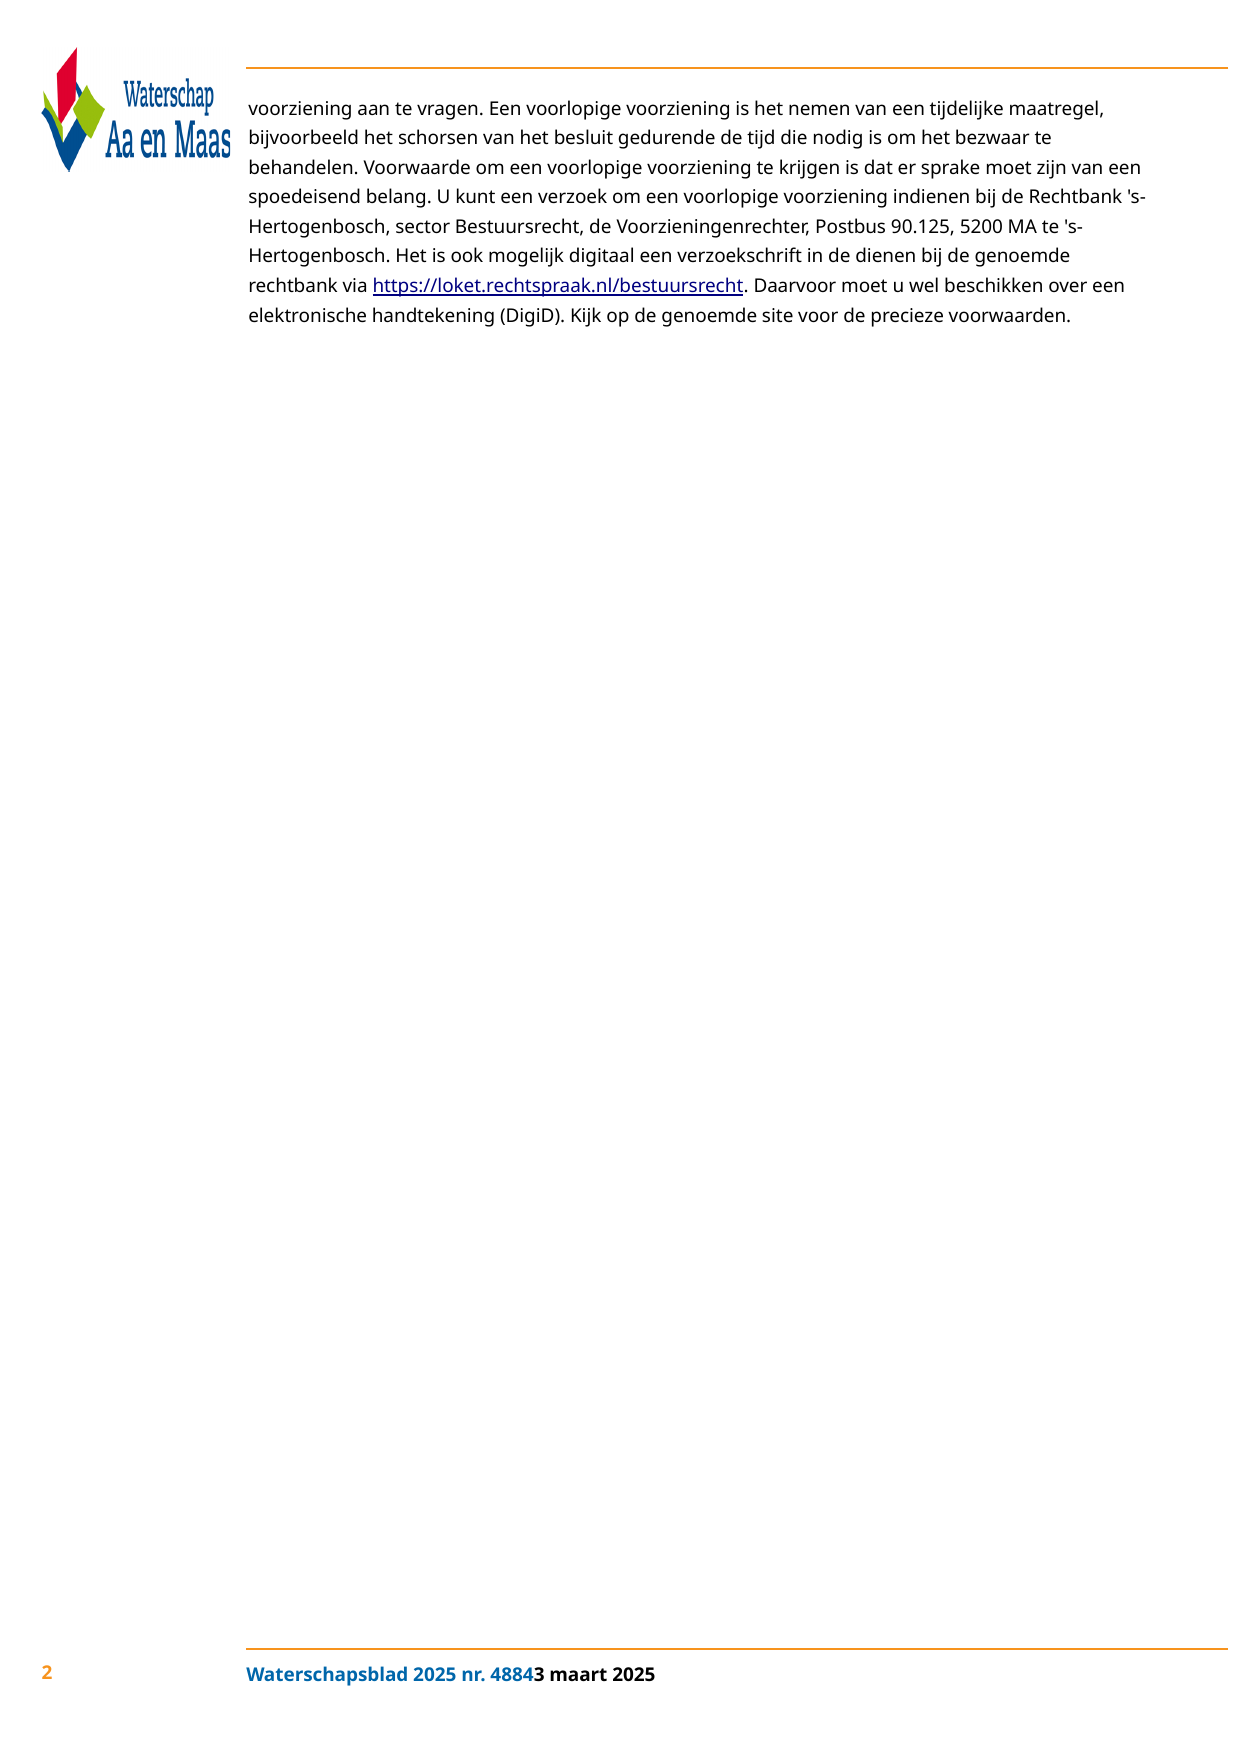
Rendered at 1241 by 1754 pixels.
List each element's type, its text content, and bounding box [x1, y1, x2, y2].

text voorziening aan te vragen. Een voorlopige voorziening is het nemen van een tijdelijke maatregel, bijvoorbeeld het schorsen van het besluit gedurende de tijd die nodig is om het bezwaar te behandelen. Voorwaarde om een voorlopige voorziening te krijgen is dat er sprake moet zijn van een spoedeisend belang. U kunt een verzoek om een voorlopige voorziening indienen bij de Rechtbank 's-Hertogenbosch, sector Bestuursrecht, de Voorzieningenrechter, Postbus 90.125, 5200 MA te 's-Hertogenbosch. Het is ook mogelijk digitaal een verzoekschrift in de dienen bij de genoemde rechtbank via https://loket.rechtspraak.nl/bestuursrecht. Daarvoor moet u wel beschikken over een elektronische handtekening (DigiD). Kijk op de genoemde site voor de precieze voorwaarden. [248, 95, 1152, 328]
picture [41, 47, 231, 172]
